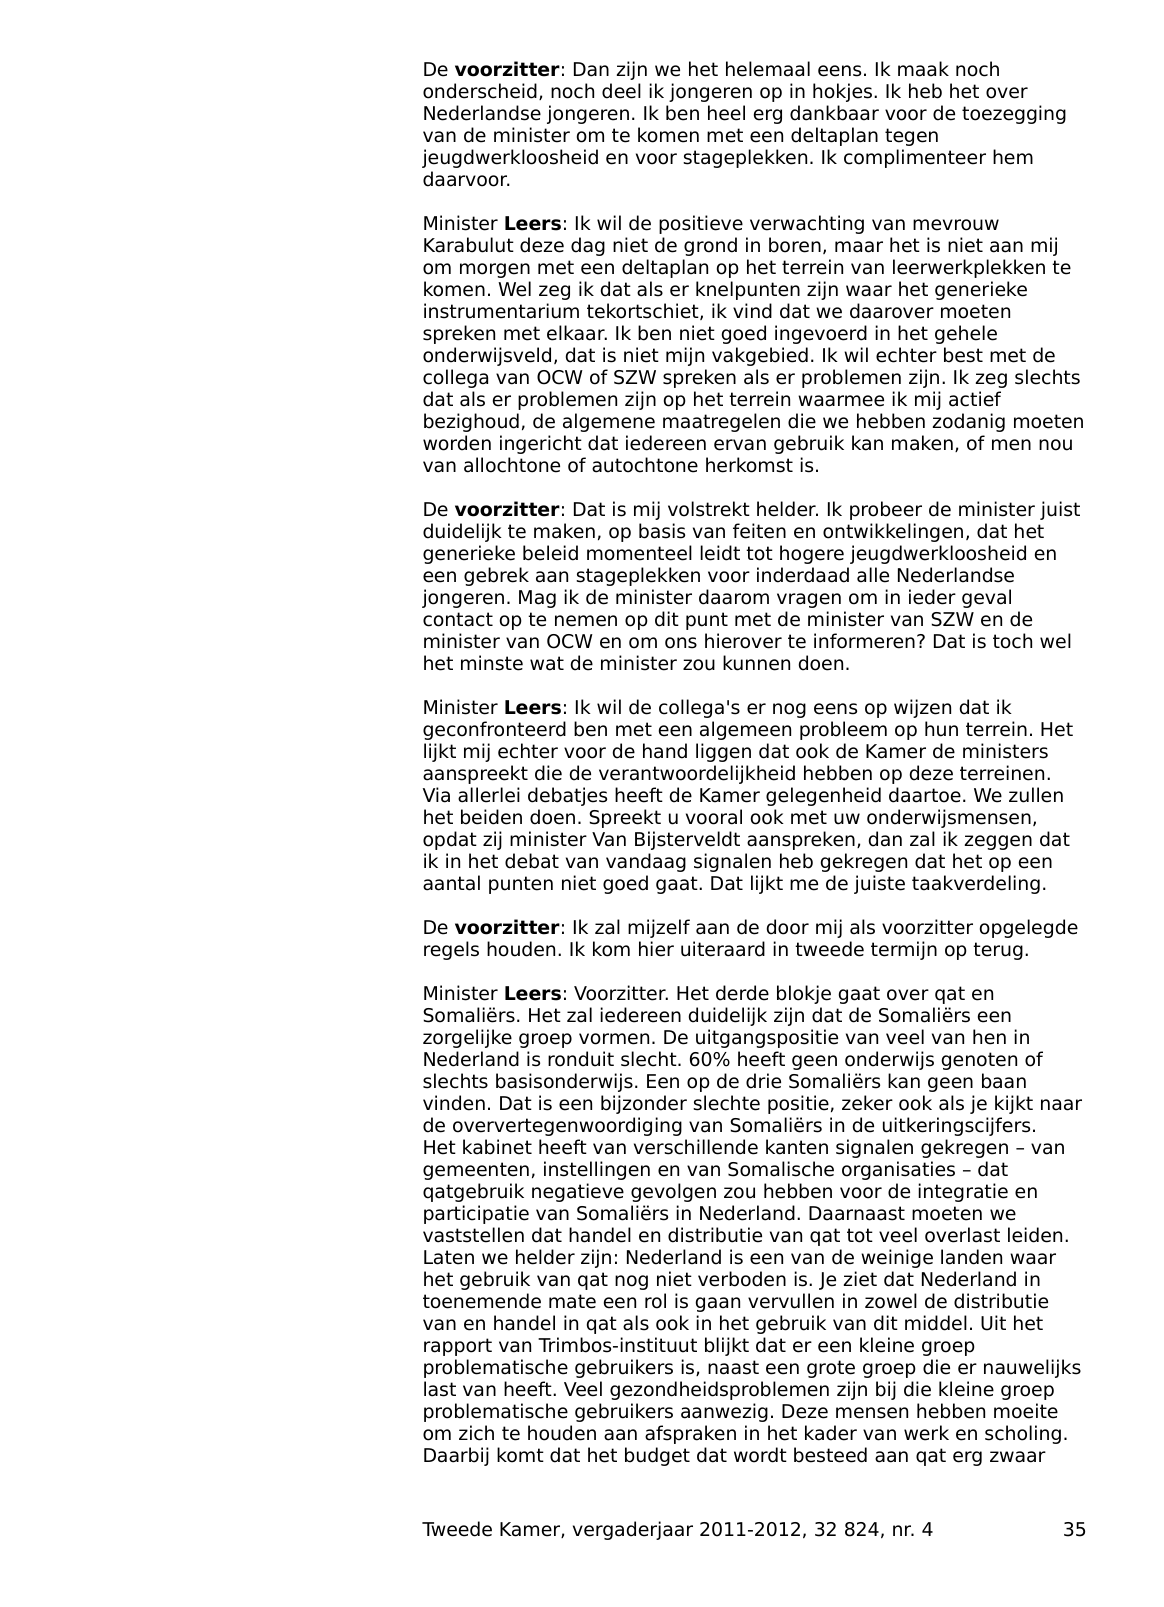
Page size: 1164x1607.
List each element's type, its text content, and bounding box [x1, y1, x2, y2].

text De voorzitter: Dan zijn we het helemaal eens. Ik maak noch onderscheid, noch deel ik jongeren op in hokjes. Ik heb het over Nederlandse jongeren. Ik ben heel erg dankbaar voor de toezegging van de minister om te komen met een deltaplan tegen jeugdwerkloosheid en voor stageplekken. Ik complimenteer hem daarvoor. [422, 59, 1087, 191]
text Minister Leers: Ik wil de positieve verwachting van mevrouw Karabulut deze dag niet de grond in boren, maar het is niet aan mij om morgen met een deltaplan op het terrein van leerwerkplekken te komen. Wel zeg ik dat als er knelpunten zijn waar het generieke instrumentarium tekortschiet, ik vind dat we daarover moeten spreken met elkaar. Ik ben niet goed ingevoerd in het gehele onderwijsveld, dat is niet mijn vakgebied. Ik wil echter best met de collega van OCW of SZW spreken als er problemen zijn. Ik zeg slechts dat als er problemen zijn op het terrein waarmee ik mij actief bezighoud, de algemene maatregelen die we hebben zodanig moeten worden ingericht dat iedereen ervan gebruik kan maken, of men nou van allochtone of autochtone herkomst is. [422, 213, 1087, 477]
text De voorzitter: Ik zal mijzelf aan de door mij als voorzitter opgelegde regels houden. Ik kom hier uiteraard in tweede termijn op terug. [422, 917, 1087, 961]
text De voorzitter: Dat is mij volstrekt helder. Ik probeer de minister juist duidelijk te maken, op basis van feiten en ontwikkelingen, dat het generieke beleid momenteel leidt tot hogere jeugdwerkloosheid en een gebrek aan stageplekken voor inderdaad alle Nederlandse jongeren. Mag ik de minister daarom vragen om in ieder geval contact op te nemen op dit punt met de minister van SZW en de minister van OCW en om ons hierover te informeren? Dat is toch wel het minste wat de minister zou kunnen doen. [422, 499, 1087, 675]
text Minister Leers: Voorzitter. Het derde blokje gaat over qat en Somaliërs. Het zal iedereen duidelijk zijn dat de Somaliërs een zorgelijke groep vormen. De uitgangspositie van veel van hen in Nederland is ronduit slecht. 60% heeft geen onderwijs genoten of slechts basisonderwijs. Een op de drie Somaliërs kan geen baan vinden. Dat is een bijzonder slechte positie, zeker ook als je kijkt naar de oververtegenwoordiging van Somaliërs in de uitkeringscijfers. [422, 983, 1087, 1137]
text Het kabinet heeft van verschillende kanten signalen gekregen – van gemeenten, instellingen en van Somalische organisaties – dat qatgebruik negatieve gevolgen zou hebben voor de integratie en participatie van Somaliërs in Nederland. Daarnaast moeten we vaststellen dat handel en distributie van qat tot veel overlast leiden. Laten we helder zijn: Nederland is een van de weinige landen waar het gebruik van qat nog niet verboden is. Je ziet dat Nederland in toenemende mate een rol is gaan vervullen in zowel de distributie van en handel in qat als ook in het gebruik van dit middel. Uit het rapport van Trimbos-instituut blijkt dat er een kleine groep problematische gebruikers is, naast een grote groep die er nauwelijks last van heeft. Veel gezondheidsproblemen zijn bij die kleine groep problematische gebruikers aanwezig. Deze mensen hebben moeite om zich te houden aan afspraken in het kader van werk en scholing. Daarbij komt dat het budget dat wordt besteed aan qat erg zwaar [422, 1137, 1087, 1467]
text Minister Leers: Ik wil de collega's er nog eens op wijzen dat ik geconfronteerd ben met een algemeen probleem op hun terrein. Het lijkt mij echter voor de hand liggen dat ook de Kamer de ministers aanspreekt die de verantwoordelijkheid hebben op deze terreinen. Via allerlei debatjes heeft de Kamer gelegenheid daartoe. We zullen het beiden doen. Spreekt u vooral ook met uw onderwijsmensen, opdat zij minister Van Bijsterveldt aanspreken, dan zal ik zeggen dat ik in het debat van vandaag signalen heb gekregen dat het op een aantal punten niet goed gaat. Dat lijkt me de juiste taakverdeling. [422, 697, 1087, 895]
